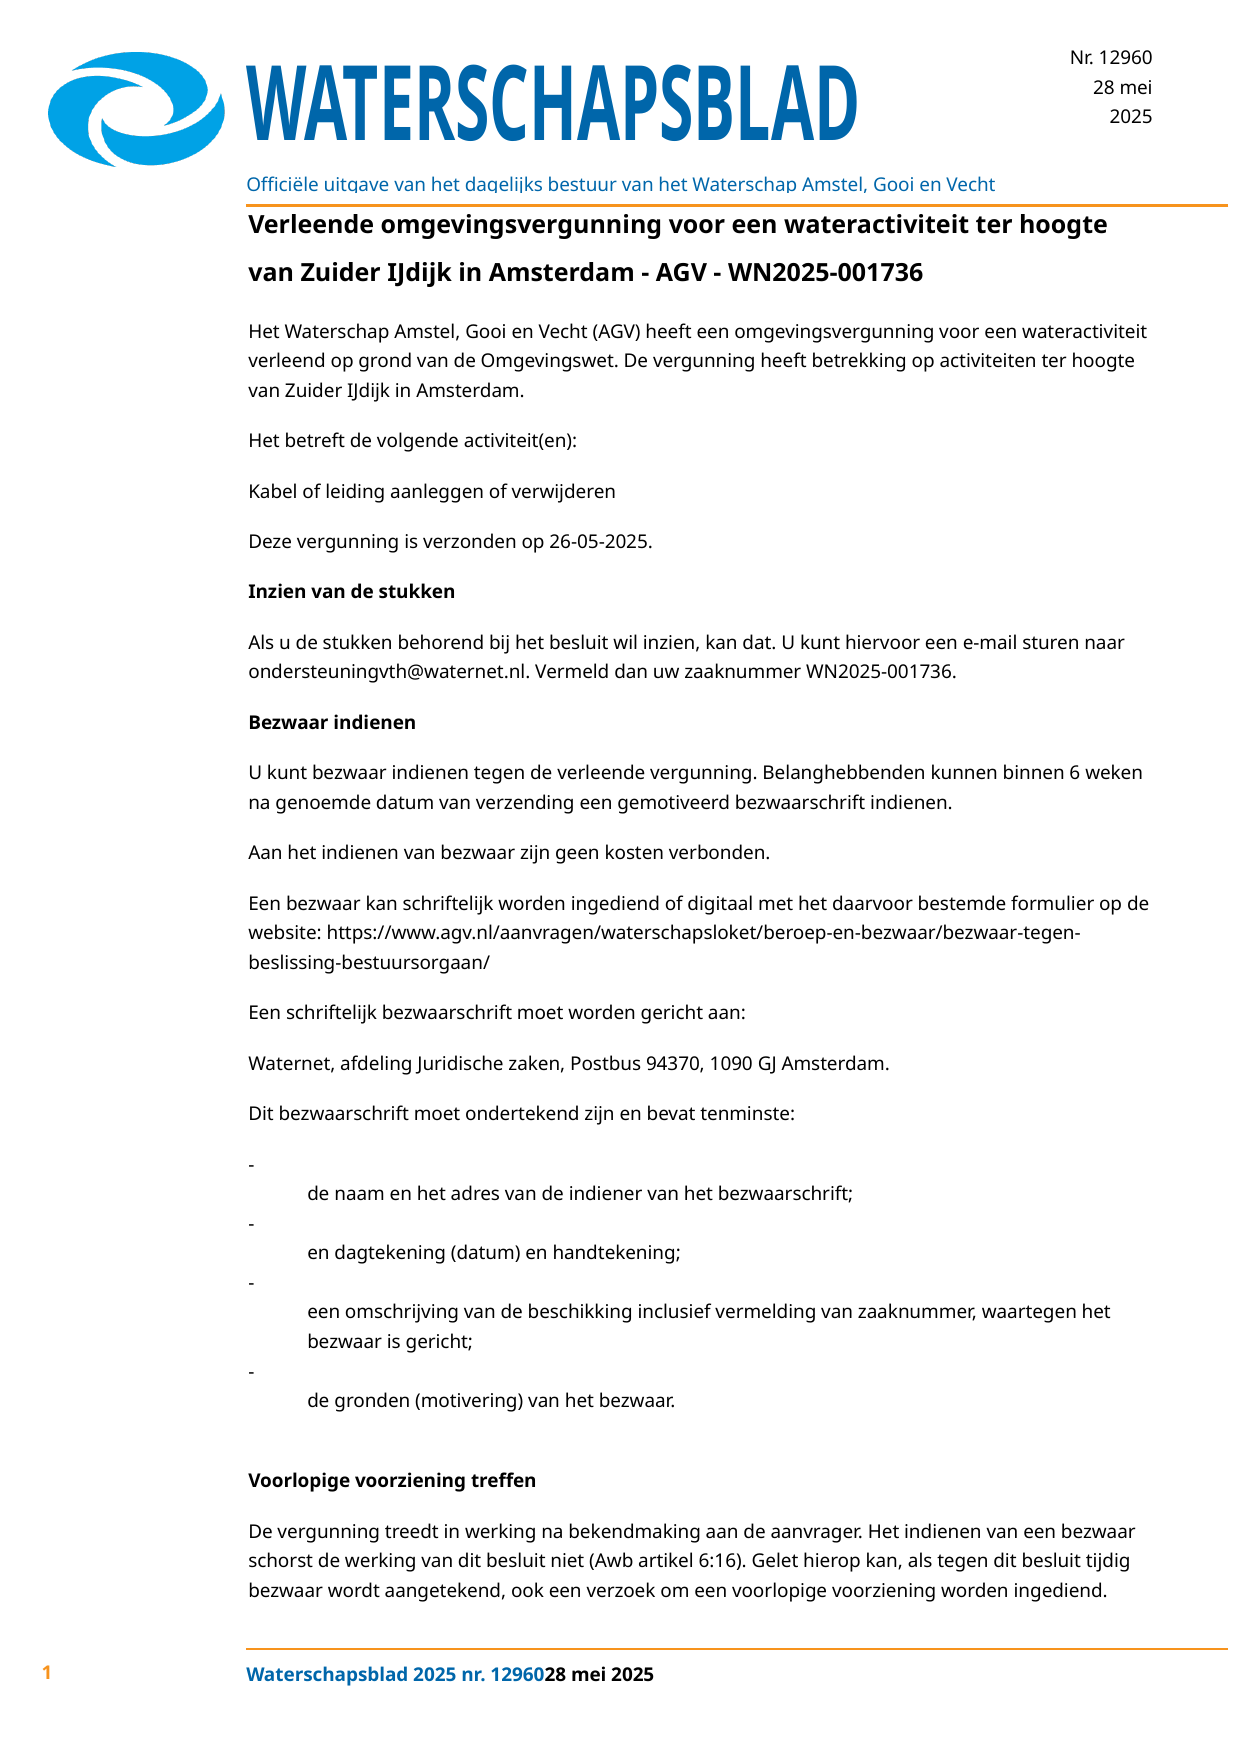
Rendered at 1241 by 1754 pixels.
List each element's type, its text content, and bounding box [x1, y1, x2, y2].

list de naam en het adres van de indiener van het bezwaarschrift; [248, 1180, 1152, 1206]
text Kabel of leiding aanleggen of verwijderen [248, 478, 1152, 504]
text Deze vergunning is verzonden op 26-05-2025. [248, 528, 1152, 554]
text Verleende omgevingsvergunning voor een wateractiviteit ter hoogte van Zuider IJdijk in Amsterdam - AGV - WN2025-001736 [248, 207, 1152, 288]
list en dagtekening (datum) en handtekening; [248, 1239, 1152, 1265]
list een omschrijving van de beschikking inclusief vermelding van zaaknummer, waartegen het bezwaar is gericht; [248, 1299, 1152, 1354]
text Dit bezwaarschrift moet ondertekend zijn en bevat tenminste: [248, 1100, 1152, 1126]
text Het Waterschap Amstel, Gooi en Vecht (AGV) heeft een omgevingsvergunning voor een wateractiviteit verleend op grond van de Omgevingswet. De vergunning heeft betrekking op activiteiten ter hoogte van Zuider IJdijk in Amsterdam. [248, 318, 1152, 403]
text Waternet, afdeling Juridische zaken, Postbus 94370, 1090 GJ Amsterdam. [248, 1050, 1152, 1076]
text Een bezwaar kan schriftelijk worden ingediend of digitaal met het daarvoor bestemde formulier op de website: https://www.agv.nl/aanvragen/waterschapsloket/beroep-en-bezwaar/bezwaar-tegen-beslissing-bestuursorgaan/ [248, 890, 1152, 975]
text Voorlopige voorziening treffen [248, 1467, 1152, 1493]
text U kunt bezwaar indienen tegen de verleende vergunning. Belanghebbenden kunnen binnen 6 weken na genoemde datum van verzending een gemotiveerd bezwaarschrift indienen. [248, 759, 1152, 815]
text Het betreft de volgende activiteit(en): [248, 427, 1152, 453]
text Een schriftelijk bezwaarschrift moet worden gericht aan: [248, 999, 1152, 1025]
picture [41, 47, 231, 172]
text Aan het indienen van bezwaar zijn geen kosten verbonden. [248, 839, 1152, 865]
text Bezwaar indienen [248, 709, 1152, 735]
text Inzien van de stukken [248, 579, 1152, 604]
text De vergunning treedt in werking na bekendmaking aan de aanvrager. Het indienen van een bezwaar schorst de werking van dit besluit niet (Awb artikel 6:16). Gelet hierop kan, als tegen dit besluit tijdig bezwaar wordt aangetekend, ook een verzoek om een voorlopige voorziening worden ingediend. [248, 1518, 1152, 1603]
list de gronden (motivering) van het bezwaar. [248, 1387, 1152, 1413]
text Als u de stukken behorend bij het besluit wil inzien, kan dat. U kunt hiervoor een e-mail sturen naar ondersteuningvth@waternet.nl. Vermeld dan uw zaaknummer WN2025-001736. [248, 629, 1152, 684]
